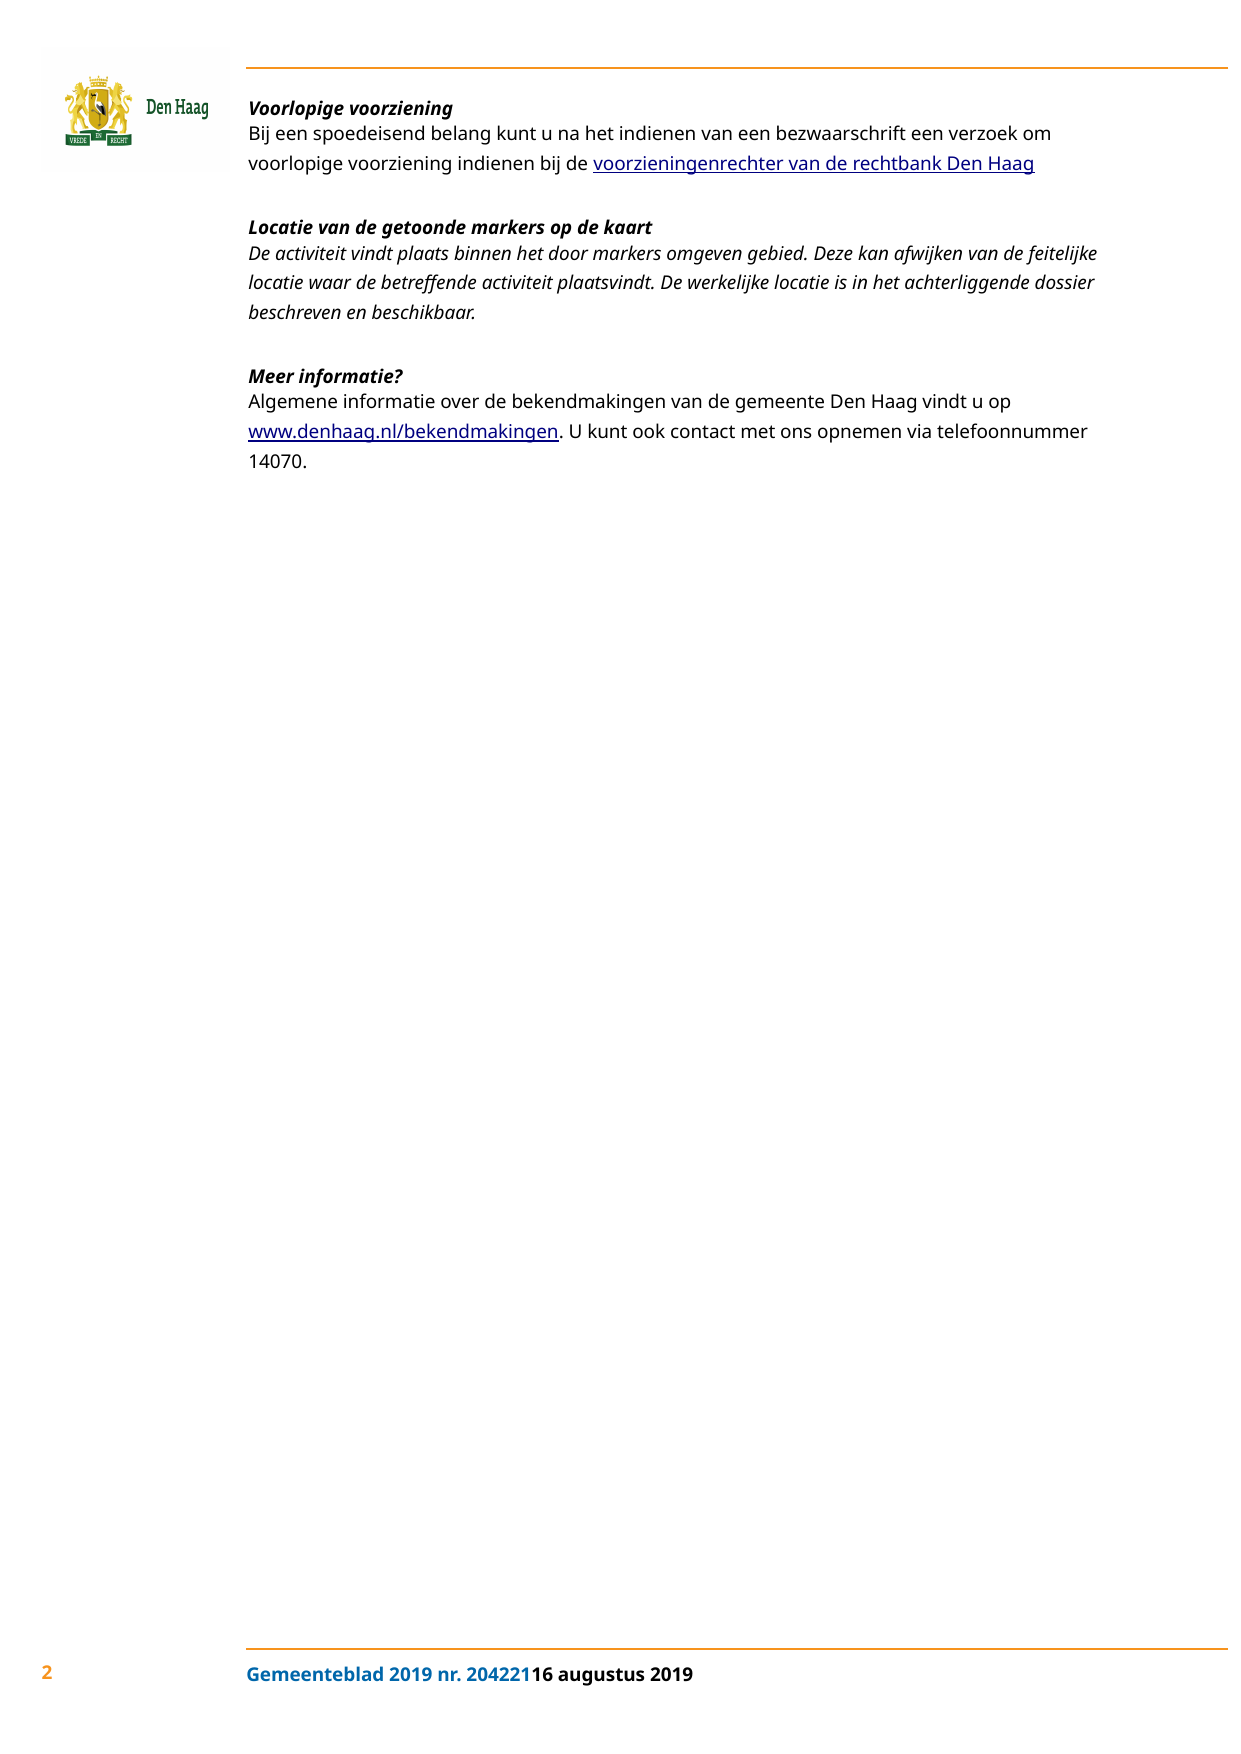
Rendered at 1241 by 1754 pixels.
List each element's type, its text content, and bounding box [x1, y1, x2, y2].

text Algemene informatie over de bekendmakingen van de gemeente Den Haag vindt u op www.denhaag.nl/bekendmakingen. U kunt ook contact met ons opnemen via telefoonnummer 14070. [248, 389, 1152, 473]
text Bij een spoedeisend belang kunt u na het indienen van een bezwaarschrift een verzoek om voorlopige voorziening indienen bij de voorzieningenrechter van de rechtbank Den Haag [248, 121, 1152, 176]
text Voorlopige voorziening [248, 95, 1152, 121]
text De activiteit vindt plaats binnen het door markers omgeven gebied. Deze kan afwijken van de feitelijke locatie waar de betreffende activiteit plaatsvindt. De werkelijke locatie is in het achterliggende dossier beschreven en beschikbaar. [248, 240, 1152, 325]
text Locatie van de getoonde markers op de kaart [248, 214, 1152, 240]
picture [41, 47, 231, 172]
text Meer informatie? [248, 363, 1152, 389]
